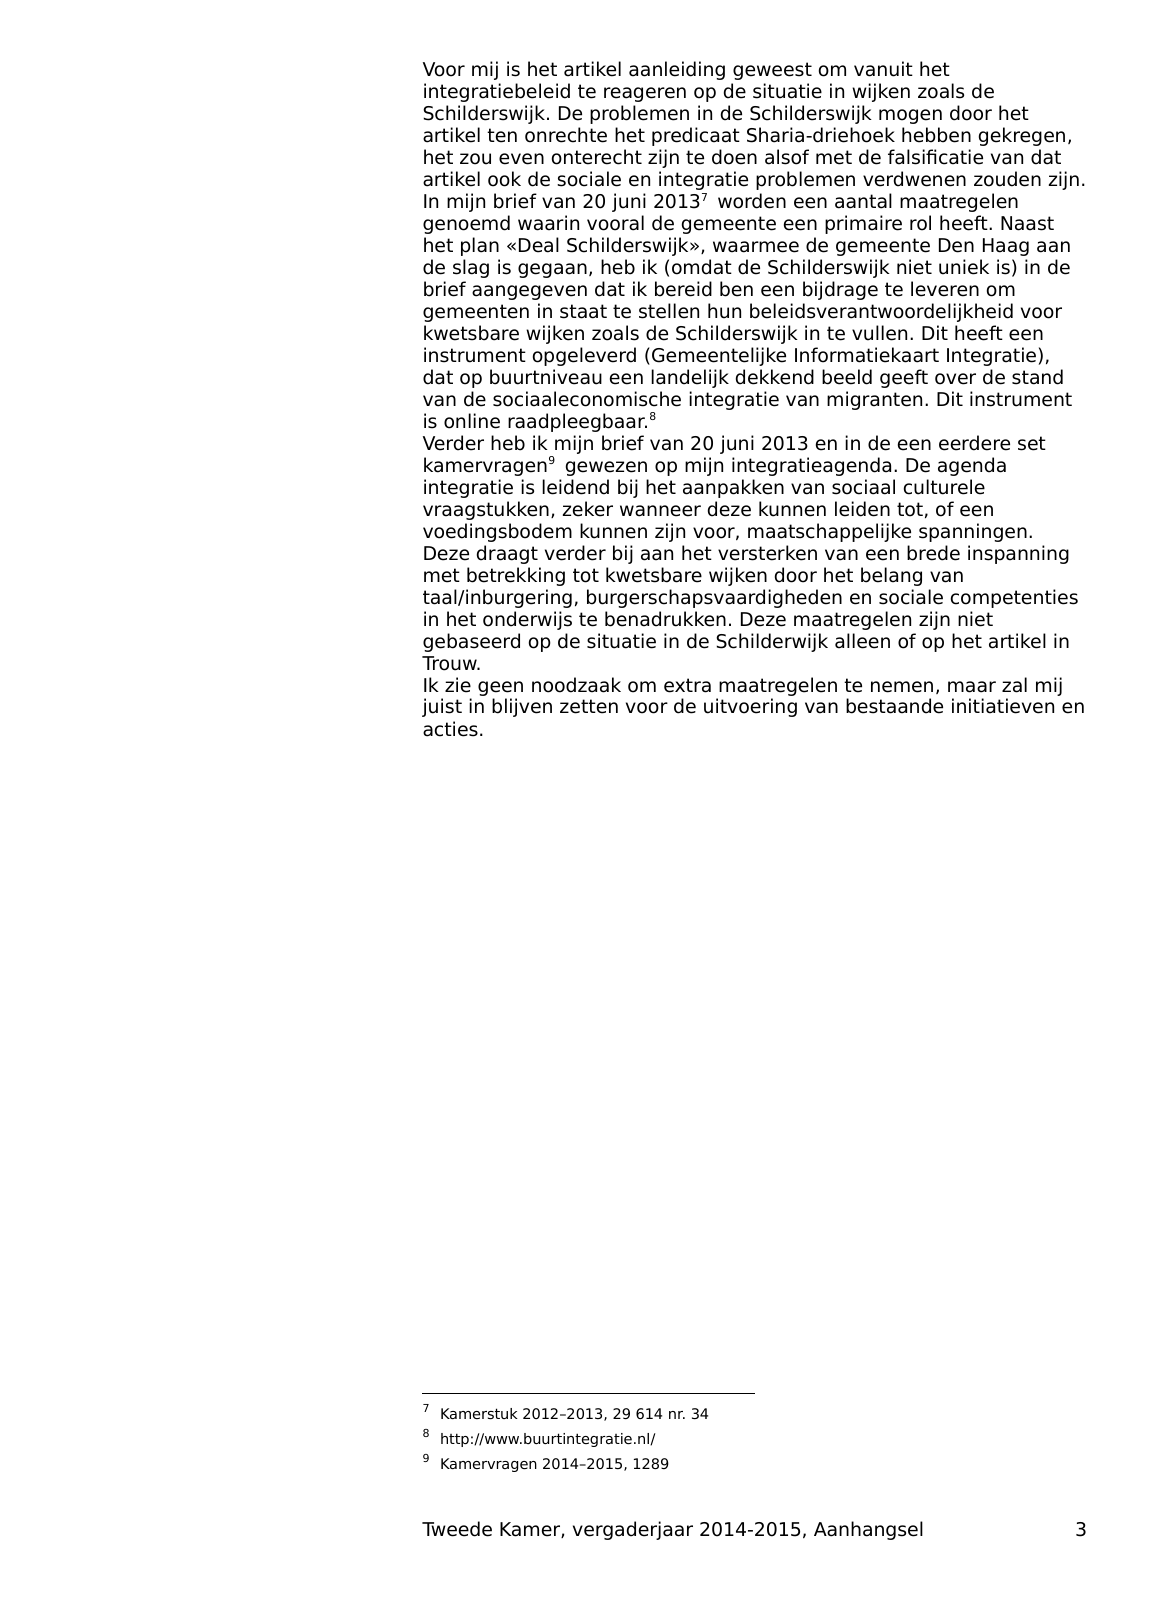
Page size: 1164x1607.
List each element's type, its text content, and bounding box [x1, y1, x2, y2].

text Kamerstuk 2012–2013, 29 614 nr. 34 [422, 1402, 1087, 1424]
text Ik zie geen noodzaak om extra maatregelen te nemen, maar zal mij juist in blijven zetten voor de uitvoering van bestaande initiatieven en acties. [422, 674, 1087, 740]
text Kamervragen 2014–2015, 1289 [422, 1452, 1087, 1474]
text In mijn brief van 20 juni 2013 worden een aantal maatregelen genoemd waarin vooral de gemeente een primaire rol heeft. Naast het plan «Deal Schilderswijk», waarmee de gemeente Den Haag aan de slag is gegaan, heb ik (omdat de Schilderswijk niet uniek is) in de brief aangegeven dat ik bereid ben een bijdrage te leveren om gemeenten in staat te stellen hun beleidsverantwoordelijkheid voor kwetsbare wijken zoals de Schilderswijk in te vullen. Dit heeft een instrument opgeleverd (Gemeentelijke Informatiekaart Integratie), dat op buurtniveau een landelijk dekkend beeld geeft over de stand van de sociaaleconomische integratie van migranten. Dit instrument is online raadpleegbaar. [422, 191, 1087, 433]
text Voor mij is het artikel aanleiding geweest om vanuit het integratiebeleid te reageren op de situatie in wijken zoals de Schilderswijk. De problemen in de Schilderswijk mogen door het artikel ten onrechte het predicaat Sharia-driehoek hebben gekregen, het zou even onterecht zijn te doen alsof met de falsificatie van dat artikel ook de sociale en integratie problemen verdwenen zouden zijn. [422, 59, 1087, 191]
text Verder heb ik mijn brief van 20 juni 2013 en in de een eerdere set kamervragen gewezen op mijn integratieagenda. De agenda integratie is leidend bij het aanpakken van sociaal culturele vraagstukken, zeker wanneer deze kunnen leiden tot, of een voedingsbodem kunnen zijn voor, maatschappelijke spanningen. Deze draagt verder bij aan het versterken van een brede inspanning met betrekking tot kwetsbare wijken door het belang van taal/inburgering, burgerschapsvaardigheden en sociale competenties in het onderwijs te benadrukken. Deze maatregelen zijn niet gebaseerd op de situatie in de Schilderwijk alleen of op het artikel in Trouw. [422, 433, 1087, 674]
text http://www.buurtintegratie.nl/ [422, 1427, 1087, 1449]
